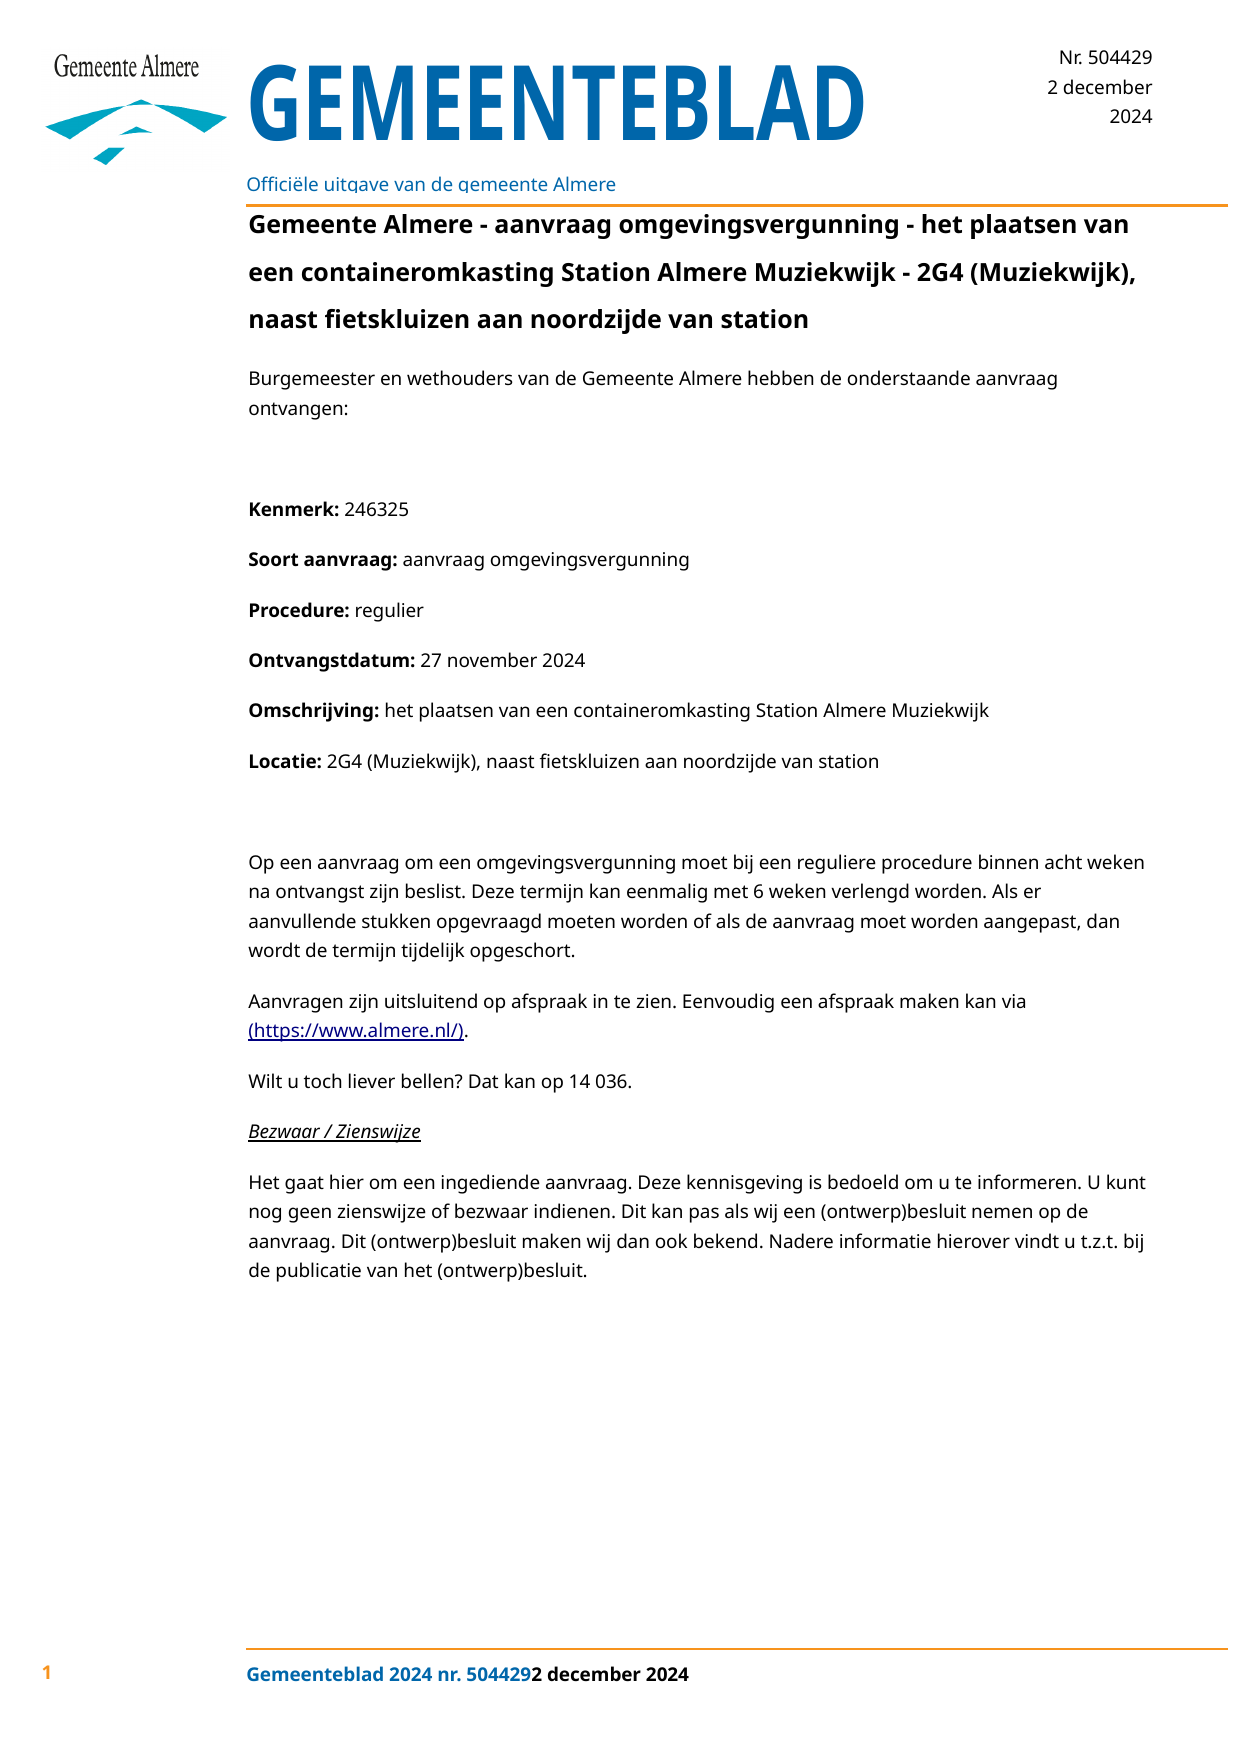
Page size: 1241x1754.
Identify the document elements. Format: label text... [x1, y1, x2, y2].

text Locatie: 2G4 (Muziekwijk), naast fietskluizen aan noordzijde van station [248, 748, 1152, 774]
text Aanvragen zijn uitsluitend op afspraak in te zien. Eenvoudig een afspraak maken kan via (https://www.almere.nl/). [248, 988, 1152, 1043]
text Omschrijving: het plaatsen van een containeromkasting Station Almere Muziekwijk [248, 698, 1152, 723]
text Op een aanvraag om een omgevingsvergunning moet bij een reguliere procedure binnen acht weken na ontvangst zijn beslist. Deze termijn kan eenmalig met 6 weken verlengd worden. Als er aanvullende stukken opgevraagd moeten worden of als de aanvraag moet worden aangepast, dan wordt de termijn tijdelijk opgeschort. [248, 849, 1152, 963]
text Het gaat hier om een ingediende aanvraag. Deze kennisgeving is bedoeld om u te informeren. U kunt nog geen zienswijze of bezwaar indienen. Dit kan pas als wij een (ontwerp)besluit nemen op de aanvraag. Dit (ontwerp)besluit maken wij dan ook bekend. Nadere informatie hierover vindt u t.z.t. bij de publicatie van het (ontwerp)besluit. [248, 1169, 1152, 1283]
text Gemeente Almere - aanvraag omgevingsvergunning - het plaatsen van een containeromkasting Station Almere Muziekwijk - 2G4 (Muziekwijk), naast fietskluizen aan noordzijde van station [248, 207, 1152, 336]
text Wilt u toch liever bellen? Dat kan op 14 036. [248, 1068, 1152, 1094]
text Bezwaar / Zienswijze [248, 1118, 1152, 1144]
text Ontvangstdatum: 27 november 2024 [248, 647, 1152, 673]
text Procedure: regulier [248, 597, 1152, 622]
text Kenmerk: 246325 [248, 496, 1152, 522]
text Soort aanvraag: aanvraag omgevingsvergunning [248, 546, 1152, 572]
picture [41, 47, 231, 172]
text Burgemeester en wethouders van de Gemeente Almere hebben de onderstaande aanvraag ontvangen: [248, 366, 1152, 421]
